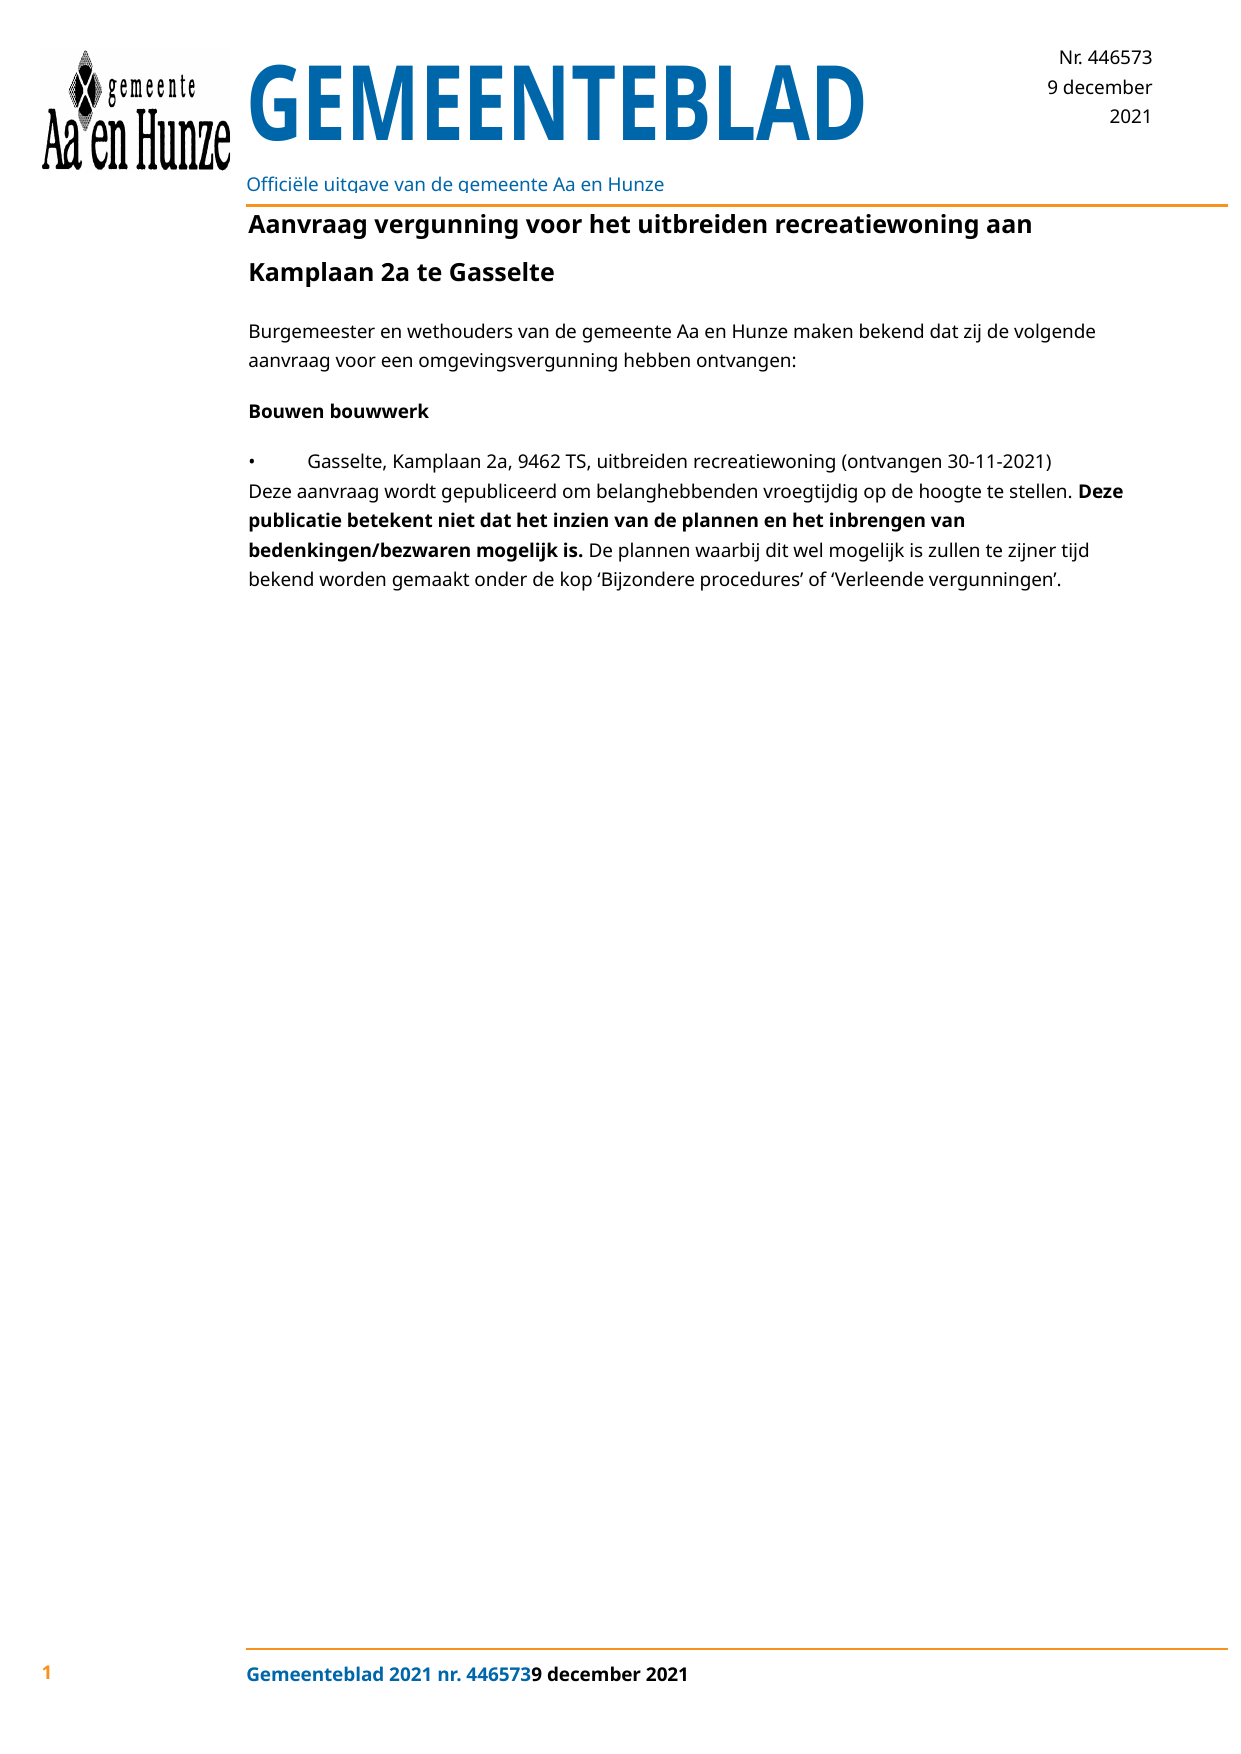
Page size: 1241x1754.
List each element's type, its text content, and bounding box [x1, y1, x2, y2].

text Aanvraag vergunning voor het uitbreiden recreatiewoning aan Kamplaan 2a te Gasselte [248, 207, 1152, 288]
text Deze aanvraag wordt gepubliceerd om belanghebbenden vroegtijdig op de hoogte te stellen. Deze publicatie betekent niet dat het inzien van de plannen en het inbrengen van bedenkingen/bezwaren mogelijk is. De plannen waarbij dit wel mogelijk is zullen te zijner tijd bekend worden gemaakt onder de kop ‘Bijzondere procedures’ of ‘Verleende vergunningen’. [248, 478, 1152, 592]
picture [41, 47, 231, 172]
text Bouwen bouwwerk [248, 398, 1152, 424]
list Gasselte, Kamplaan 2a, 9462 TS, uitbreiden recreatiewoning (ontvangen 30-11-2021) [248, 448, 1152, 474]
text Burgemeester en wethouders van de gemeente Aa en Hunze maken bekend dat zij de volgende aanvraag voor een omgevingsvergunning hebben ontvangen: [248, 318, 1152, 373]
